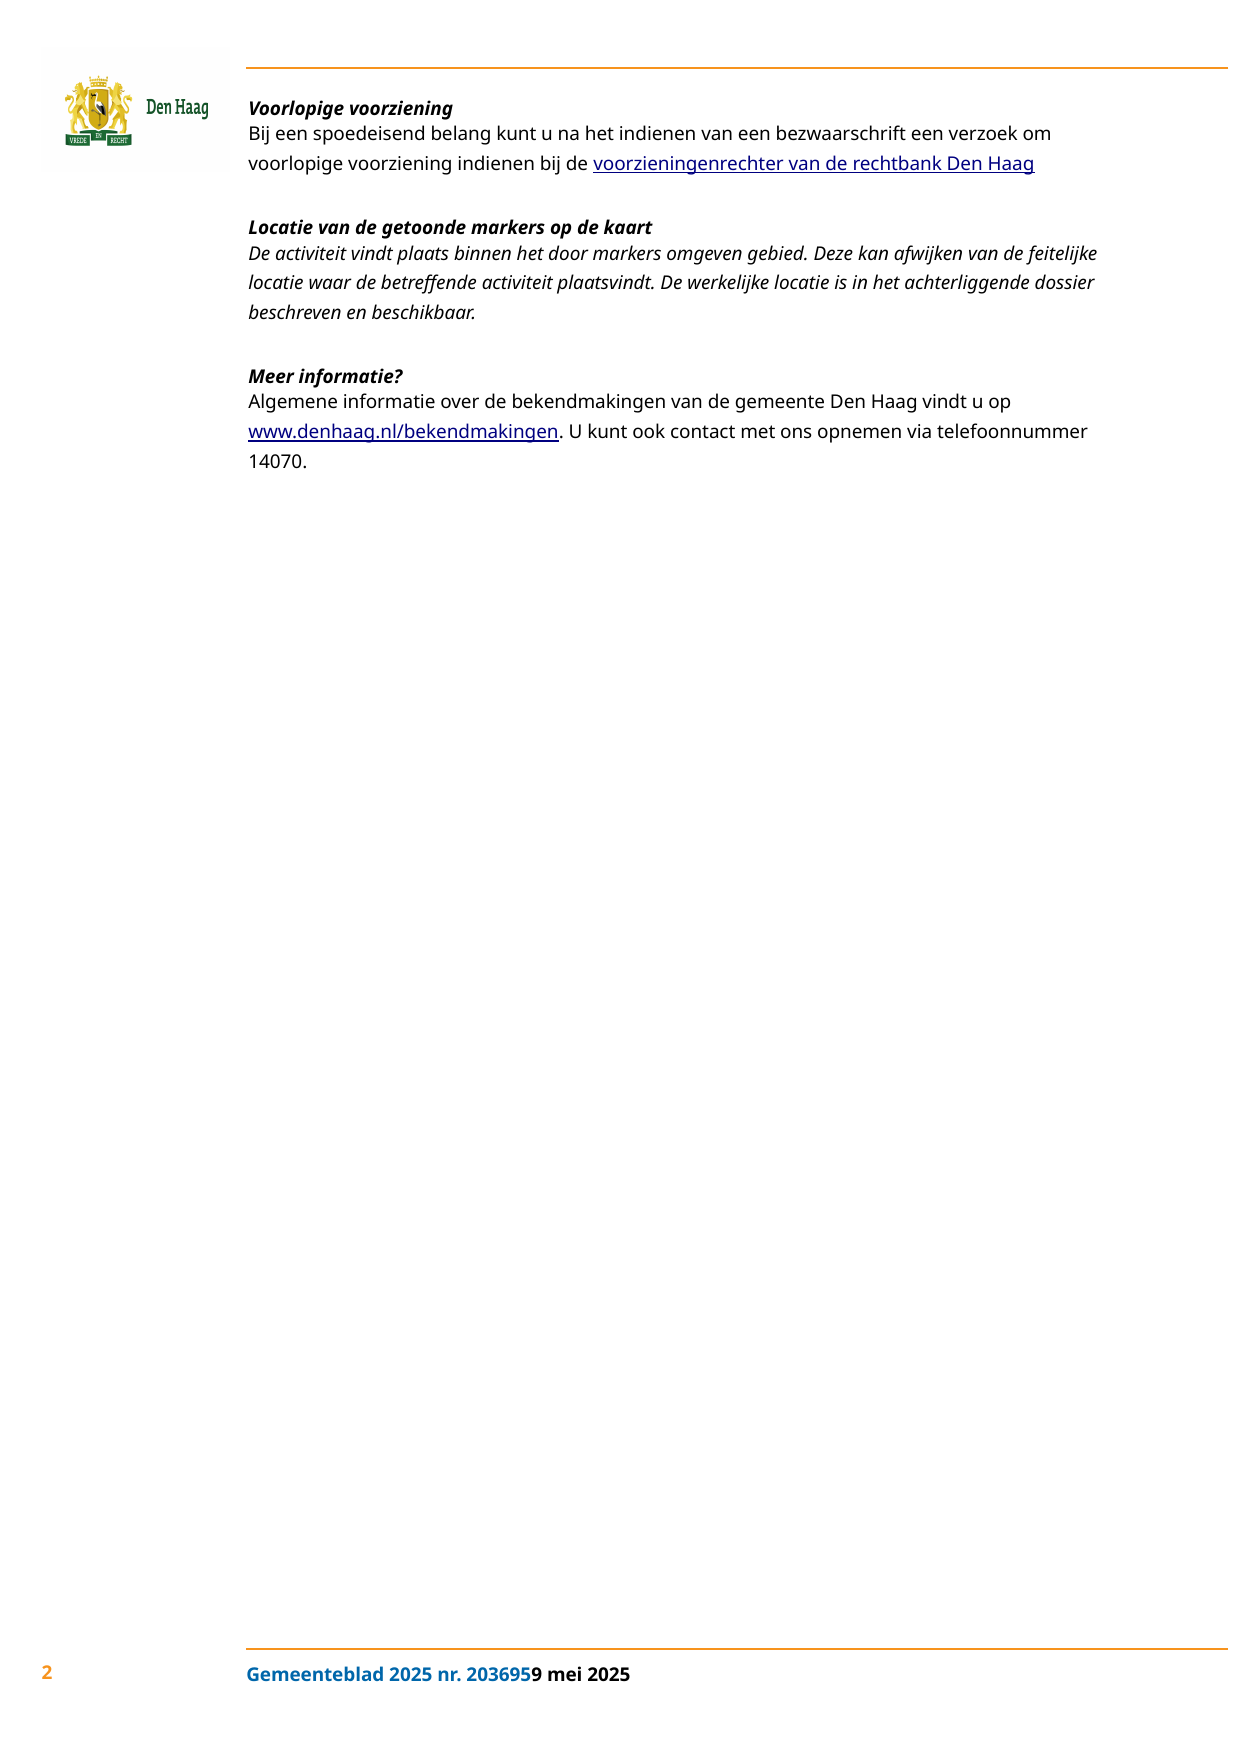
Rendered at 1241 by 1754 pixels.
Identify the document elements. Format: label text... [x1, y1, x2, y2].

text Voorlopige voorziening [248, 95, 1152, 121]
text Algemene informatie over de bekendmakingen van de gemeente Den Haag vindt u op www.denhaag.nl/bekendmakingen. U kunt ook contact met ons opnemen via telefoonnummer 14070. [248, 389, 1152, 473]
picture [41, 47, 231, 172]
text Locatie van de getoonde markers op de kaart [248, 214, 1152, 240]
text Bij een spoedeisend belang kunt u na het indienen van een bezwaarschrift een verzoek om voorlopige voorziening indienen bij de voorzieningenrechter van de rechtbank Den Haag [248, 121, 1152, 176]
text Meer informatie? [248, 363, 1152, 389]
text De activiteit vindt plaats binnen het door markers omgeven gebied. Deze kan afwijken van de feitelijke locatie waar de betreffende activiteit plaatsvindt. De werkelijke locatie is in het achterliggende dossier beschreven en beschikbaar. [248, 240, 1152, 325]
